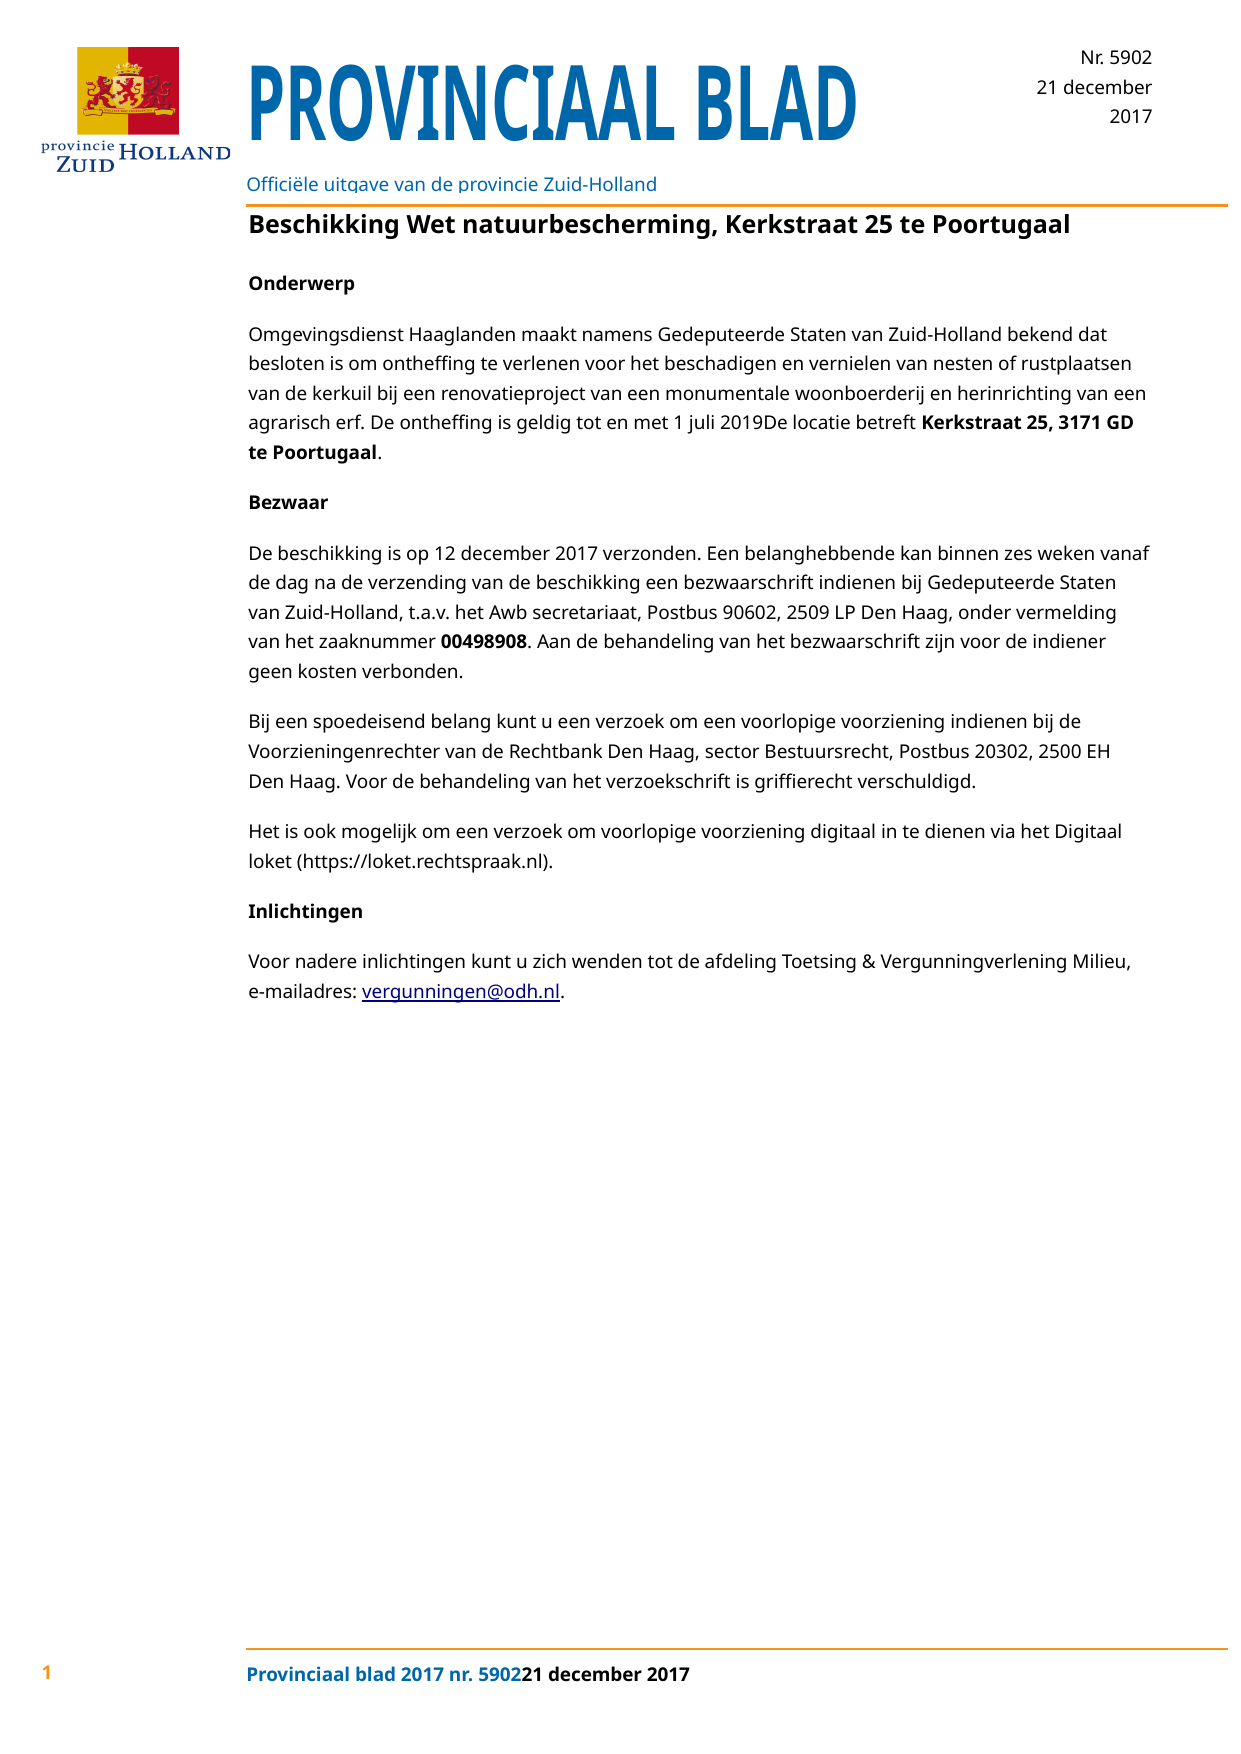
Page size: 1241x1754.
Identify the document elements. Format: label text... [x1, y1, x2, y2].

picture [41, 47, 231, 172]
text Het is ook mogelijk om een verzoek om voorlopige voorziening digitaal in te dienen via het Digitaal loket (https://loket.rechtspraak.nl). [248, 818, 1152, 873]
text Bezwaar [248, 489, 1152, 515]
text Omgevingsdienst Haaglanden maakt namens Gedeputeerde Staten van Zuid-Holland bekend dat besloten is om ontheffing te verlenen voor het beschadigen en vernielen van nesten of rustplaatsen van de kerkuil bij een renovatieproject van een monumentale woonboerderij en herinrichting van een agrarisch erf. De ontheffing is geldig tot en met 1 juli 2019De locatie betreft Kerkstraat 25, 3171 GD te Poortugaal. [248, 321, 1152, 465]
text De beschikking is op 12 december 2017 verzonden. Een belanghebbende kan binnen zes weken vanaf de dag na de verzending van de beschikking een bezwaarschrift indienen bij Gedeputeerde Staten van Zuid-Holland, t.a.v. het Awb secretariaat, Postbus 90602, 2509 LP Den Haag, onder vermelding van het zaaknummer 00498908. Aan de behandeling van het bezwaarschrift zijn voor de indiener geen kosten verbonden. [248, 540, 1152, 684]
text Inlichtingen [248, 898, 1152, 924]
text Bij een spoedeisend belang kunt u een verzoek om een voorlopige voorziening indienen bij de Voorzieningenrechter van de Rechtbank Den Haag, sector Bestuursrecht, Postbus 20302, 2500 EH Den Haag. Voor de behandeling van het verzoekschrift is griffierecht verschuldigd. [248, 709, 1152, 793]
text Beschikking Wet natuurbescherming, Kerkstraat 25 te Poortugaal [248, 207, 1152, 241]
text Voor nadere inlichtingen kunt u zich wenden tot de afdeling Toetsing & Vergunningverlening Milieu, e-mailadres: vergunningen@odh.nl. [248, 949, 1152, 1004]
text Onderwerp [248, 270, 1152, 296]
